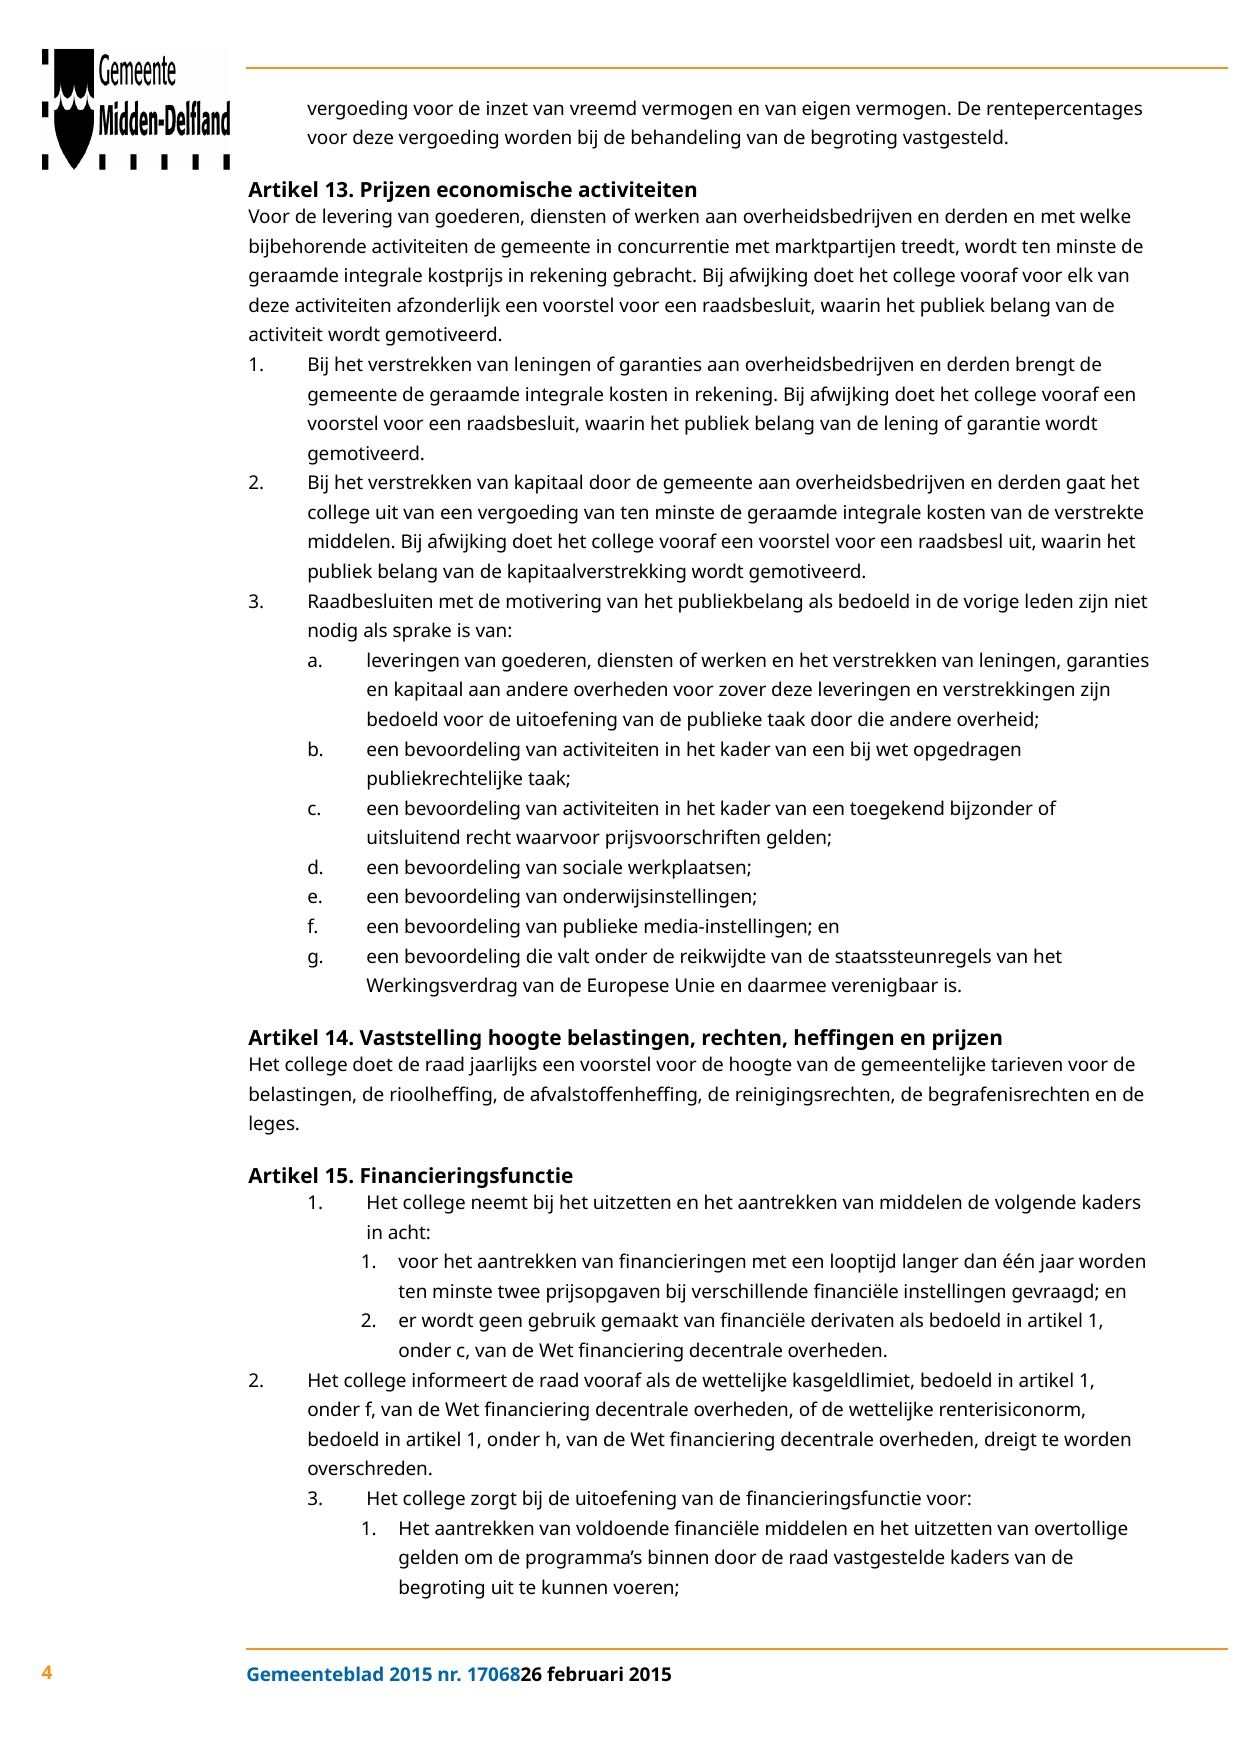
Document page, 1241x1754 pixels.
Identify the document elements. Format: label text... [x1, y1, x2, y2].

text Artikel 14. Vaststelling hoogte belastingen, rechten, heffingen en prijzen [248, 1023, 1152, 1051]
text Het college doet de raad jaarlijks een voorstel voor de hoogte van de gemeentelijke tarieven voor de belastingen, de rioolheffing, de afvalstoffenheffing, de reinigingsrechten, de begrafenisrechten en de leges. [248, 1051, 1152, 1136]
list een bevoordeling van activiteiten in het kader van een toegekend bijzonder of uitsluitend recht waarvoor prijsvoorschriften gelden; [307, 795, 1152, 850]
text Voor de levering van goederen, diensten of werken aan overheidsbedrijven en derden en met welke bijbehorende activiteiten de gemeente in concurrentie met marktpartijen treedt, wordt ten minste de geraamde integrale kostprijs in rekening gebracht. Bij afwijking doet het college vooraf voor elk van deze activiteiten afzonderlijk een voorstel voor een raadsbesluit, waarin het publiek belang van de activiteit wordt gemotiveerd. [248, 203, 1152, 347]
list een bevoordeling van publieke media-instellingen; en [307, 913, 1152, 939]
list er wordt geen gebruik gemaakt van financiële derivaten als bedoeld in artikel 1, onder c, van de Wet financiering decentrale overheden. [361, 1308, 1152, 1363]
text Artikel 15. Financieringsfunctie [248, 1161, 1152, 1189]
list Het college informeert de raad vooraf als de wettelijke kasgeldlimiet, bedoeld in artikel 1, onder f, van de Wet financiering decentrale overheden, of de wettelijke renterisiconorm, bedoeld in artikel 1, onder h, van de Wet financiering decentrale overheden, dreigt te worden overschreden. [248, 1367, 1152, 1481]
list Bij het verstrekken van leningen of garanties aan overheidsbedrijven en derden brengt de gemeente de geraamde integrale kosten in rekening. Bij afwijking doet het college vooraf een voorstel voor een raadsbesluit, waarin het publiek belang van de lening of garantie wordt gemotiveerd. [248, 351, 1152, 466]
text Artikel 13. Prijzen economische activiteiten [248, 175, 1152, 203]
list een bevoordeling die valt onder de reikwijdte van de staatssteunregels van het Werkingsverdrag van de Europese Unie en daarmee verenigbaar is. [307, 943, 1152, 998]
list Het college zorgt bij de uitoefening van de financieringsfunctie voor: [307, 1485, 1152, 1511]
list een bevoordeling van sociale werkplaatsen; [307, 854, 1152, 880]
picture [41, 47, 231, 172]
list een bevoordeling van onderwijsinstellingen; [307, 884, 1152, 909]
list Bij het verstrekken van kapitaal door de gemeente aan overheidsbedrijven en derden gaat het college uit van een vergoeding van ten minste de geraamde integrale kosten van de verstrekte middelen. Bij afwijking doet het college vooraf een voorstel voor een raadsbesl uit, waarin het publiek belang van de kapitaalverstrekking wordt gemotiveerd. [248, 469, 1152, 584]
list een bevoordeling van activiteiten in het kader van een bij wet opgedragen publiekrechtelijke taak; [307, 736, 1152, 791]
list Raadbesluiten met de motivering van het publiekbelang als bedoeld in de vorige leden zijn niet nodig als sprake is van: [248, 588, 1152, 643]
list vergoeding voor de inzet van vreemd vermogen en van eigen vermogen. De rentepercentages voor deze vergoeding worden bij de behandeling van de begroting vastgesteld. [248, 95, 1152, 150]
list Het college neemt bij het uitzetten en het aantrekken van middelen de volgende kaders in acht: [307, 1189, 1152, 1244]
list leveringen van goederen, diensten of werken en het verstrekken van leningen, garanties en kapitaal aan andere overheden voor zover deze leveringen en verstrekkingen zijn bedoeld voor de uitoefening van de publieke taak door die andere overheid; [307, 647, 1152, 732]
list voor het aantrekken van financieringen met een looptijd langer dan één jaar worden ten minste twee prijsopgaven bij verschillende financiële instellingen gevraagd; en [361, 1248, 1152, 1304]
list Het aantrekken van voldoende financiële middelen en het uitzetten van overtollige gelden om de programma’s binnen door de raad vastgestelde kaders van de begroting uit te kunnen voeren; [361, 1515, 1152, 1599]
